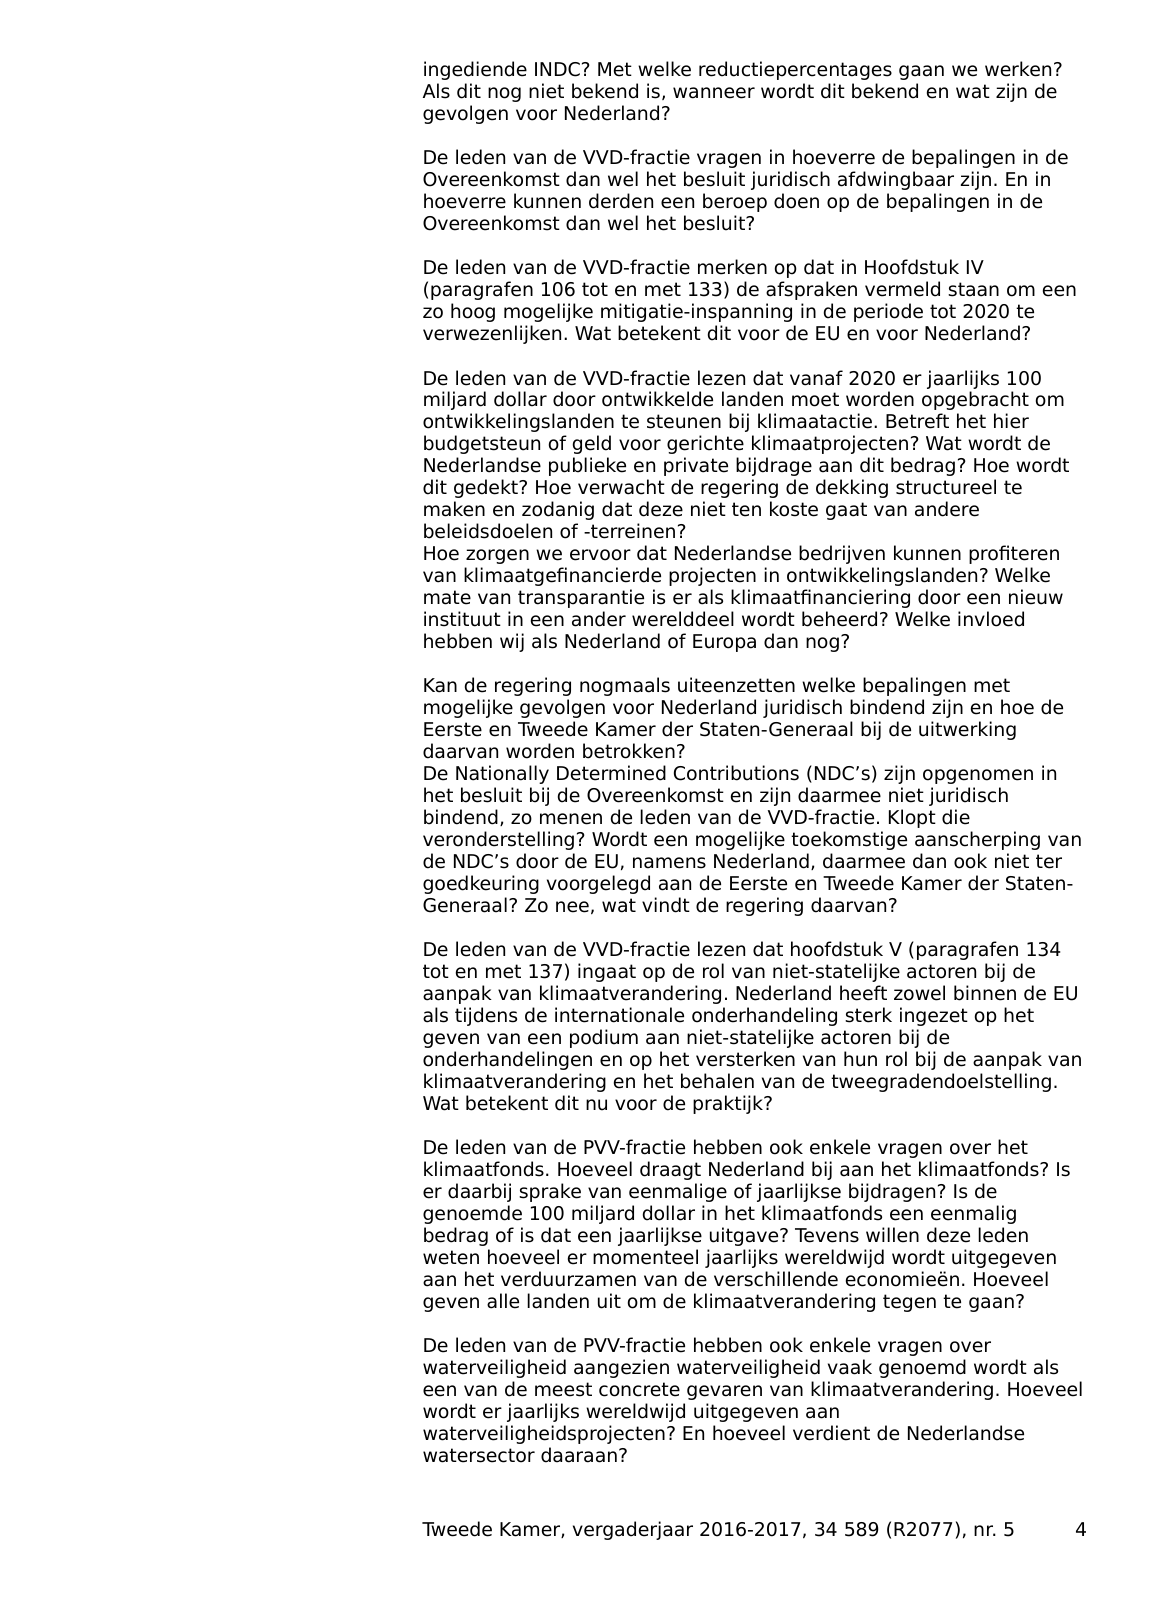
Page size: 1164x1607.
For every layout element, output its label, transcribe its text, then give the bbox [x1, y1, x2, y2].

text De leden van de VVD-fractie merken op dat in Hoofdstuk IV (paragrafen 106 tot en met 133) de afspraken vermeld staan om een zo hoog mogelijke mitigatie-inspanning in de periode tot 2020 te verwezenlijken. Wat betekent dit voor de EU en voor Nederland? [422, 257, 1087, 345]
text De leden van de PVV-fractie hebben ook enkele vragen over waterveiligheid aangezien waterveiligheid vaak genoemd wordt als een van de meest concrete gevaren van klimaatverandering. Hoeveel wordt er jaarlijks wereldwijd uitgegeven aan waterveiligheidsprojecten? En hoeveel verdient de Nederlandse watersector daaraan? [422, 1335, 1087, 1467]
text De Nationally Determined Contributions (NDC’s) zijn opgenomen in het besluit bij de Overeenkomst en zijn daarmee niet juridisch bindend, zo menen de leden van de VVD-fractie. Klopt die veronderstelling? Wordt een mogelijke toekomstige aanscherping van de NDC’s door de EU, namens Nederland, daarmee dan ook niet ter goedkeuring voorgelegd aan de Eerste en Tweede Kamer der Staten-Generaal? Zo nee, wat vindt de regering daarvan? [422, 763, 1087, 917]
text De leden van de PVV-fractie hebben ook enkele vragen over het klimaatfonds. Hoeveel draagt Nederland bij aan het klimaatfonds? Is er daarbij sprake van eenmalige of jaarlijkse bijdragen? Is de genoemde 100 miljard dollar in het klimaatfonds een eenmalig bedrag of is dat een jaarlijkse uitgave? Tevens willen deze leden weten hoeveel er momenteel jaarlijks wereldwijd wordt uitgegeven aan het verduurzamen van de verschillende economieën. Hoeveel geven alle landen uit om de klimaatverandering tegen te gaan? [422, 1137, 1087, 1313]
text ingediende INDC? Met welke reductiepercentages gaan we werken? Als dit nog niet bekend is, wanneer wordt dit bekend en wat zijn de gevolgen voor Nederland? [422, 59, 1087, 125]
text Kan de regering nogmaals uiteenzetten welke bepalingen met mogelijke gevolgen voor Nederland juridisch bindend zijn en hoe de Eerste en Tweede Kamer der Staten-Generaal bij de uitwerking daarvan worden betrokken? [422, 675, 1087, 763]
text Hoe zorgen we ervoor dat Nederlandse bedrijven kunnen profiteren van klimaatgefinancierde projecten in ontwikkelingslanden? Welke mate van transparantie is er als klimaatfinanciering door een nieuw instituut in een ander werelddeel wordt beheerd? Welke invloed hebben wij als Nederland of Europa dan nog? [422, 543, 1087, 653]
text De leden van de VVD-fractie vragen in hoeverre de bepalingen in de Overeenkomst dan wel het besluit juridisch afdwingbaar zijn. En in hoeverre kunnen derden een beroep doen op de bepalingen in de Overeenkomst dan wel het besluit? [422, 147, 1087, 235]
text De leden van de VVD-fractie lezen dat vanaf 2020 er jaarlijks 100 miljard dollar door ontwikkelde landen moet worden opgebracht om ontwikkelingslanden te steunen bij klimaatactie. Betreft het hier budgetsteun of geld voor gerichte klimaatprojecten? Wat wordt de Nederlandse publieke en private bijdrage aan dit bedrag? Hoe wordt dit gedekt? Hoe verwacht de regering de dekking structureel te maken en zodanig dat deze niet ten koste gaat van andere beleidsdoelen of -terreinen? [422, 367, 1087, 543]
text De leden van de VVD-fractie lezen dat hoofdstuk V (paragrafen 134 tot en met 137) ingaat op de rol van niet-statelijke actoren bij de aanpak van klimaatverandering. Nederland heeft zowel binnen de EU als tijdens de internationale onderhandeling sterk ingezet op het geven van een podium aan niet-statelijke actoren bij de onderhandelingen en op het versterken van hun rol bij de aanpak van klimaatverandering en het behalen van de tweegradendoelstelling. Wat betekent dit nu voor de praktijk? [422, 939, 1087, 1115]
